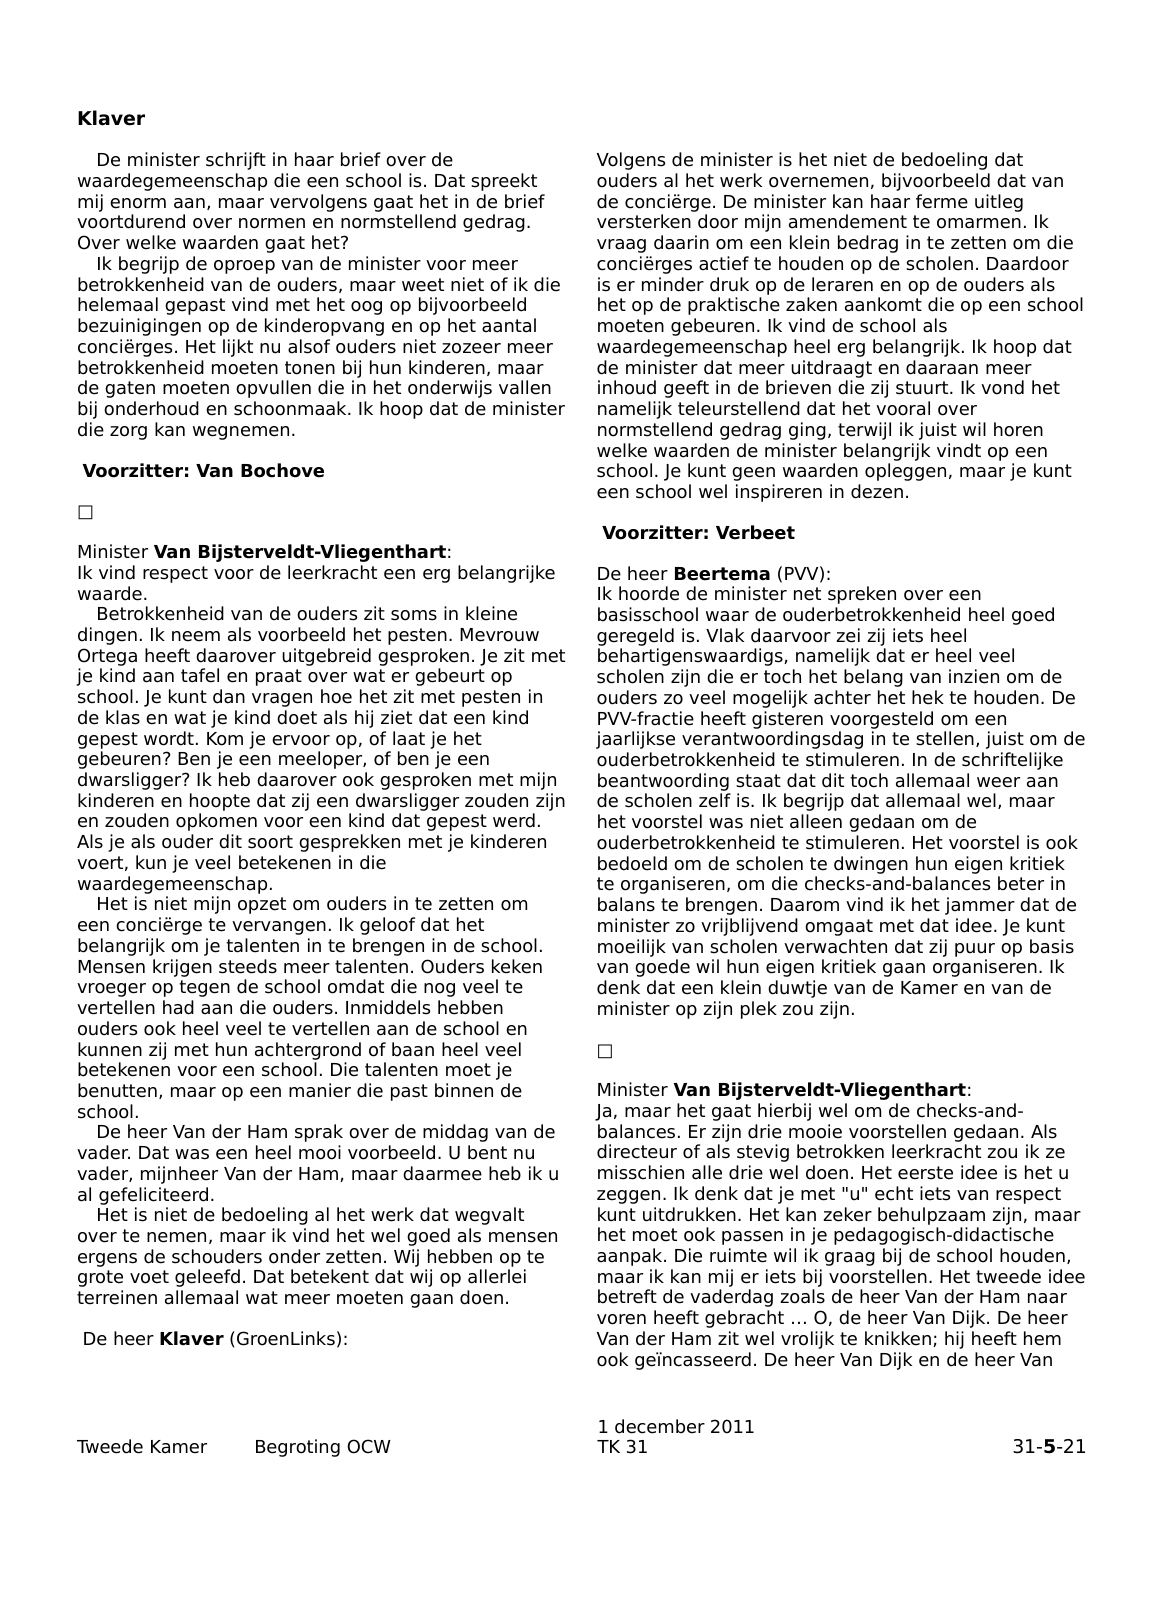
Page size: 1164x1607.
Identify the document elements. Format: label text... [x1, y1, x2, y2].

text De minister schrijft in haar brief over de waardegemeenschap die een school is. Dat spreekt mij enorm aan, maar vervolgens gaat het in de brief voortdurend over normen en normstellend gedrag. Over welke waarden gaat het? [77, 150, 567, 254]
text □ [596, 1039, 1087, 1060]
text De heer Klaver (GroenLinks): [77, 1329, 567, 1349]
text Minister Van Bijsterveldt-Vliegenthart: [596, 1080, 1087, 1101]
text De heer Van der Ham sprak over de middag van de vader. Dat was een heel mooi voorbeeld. U bent nu vader, mijnheer Van der Ham, maar daarmee heb ik u al gefeliciteerd. [77, 1122, 567, 1205]
text Ik vind respect voor de leerkracht een erg belangrijke waarde. [77, 563, 567, 604]
text Voorzitter: Verbeet [596, 523, 1087, 543]
text Minister Van Bijsterveldt-Vliegenthart: [77, 542, 567, 563]
text Volgens de minister is het niet de bedoeling dat ouders al het werk overnemen, bijvoorbeeld dat van de conciërge. De minister kan haar ferme uitleg versterken door mijn amendement te omarmen. Ik vraag daarin om een klein bedrag in te zetten om die conciërges actief te houden op de scholen. Daardoor is er minder druk op de leraren en op de ouders als het op de praktische zaken aankomt die op een school moeten gebeuren. Ik vind de school als waardegemeenschap heel erg belangrijk. Ik hoop dat de minister dat meer uitdraagt en daaraan meer inhoud geeft in de brieven die zij stuurt. Ik vond het namelijk teleurstellend dat het vooral over normstellend gedrag ging, terwijl ik juist wil horen welke waarden de minister belangrijk vindt op een school. Je kunt geen waarden opleggen, maar je kunt een school wel inspireren in dezen. [596, 150, 1087, 503]
text Het is niet mijn opzet om ouders in te zetten om een conciërge te vervangen. Ik geloof dat het belangrijk om je talenten in te brengen in de school. Mensen krijgen steeds meer talenten. Ouders keken vroeger op tegen de school omdat die nog veel te vertellen had aan die ouders. Inmiddels hebben ouders ook heel veel te vertellen aan de school en kunnen zij met hun achtergrond of baan heel veel betekenen voor een school. Die talenten moet je benutten, maar op een manier die past binnen de school. [77, 894, 567, 1122]
text Het is niet de bedoeling al het werk dat wegvalt over te nemen, maar ik vind het wel goed als mensen ergens de schouders onder zetten. Wij hebben op te grote voet geleefd. Dat betekent dat wij op allerlei terreinen allemaal wat meer moeten gaan doen. [77, 1205, 567, 1309]
text □ [77, 501, 567, 522]
text Ik hoorde de minister net spreken over een basisschool waar de ouderbetrokkenheid heel goed geregeld is. Vlak daarvoor zei zij iets heel behartigenswaardigs, namelijk dat er heel veel scholen zijn die er toch het belang van inzien om de ouders zo veel mogelijk achter het hek te houden. De PVV-fractie heeft gisteren voorgesteld om een jaarlijkse verantwoordingsdag in te stellen, juist om de ouderbetrokkenheid te stimuleren. In de schriftelijke beantwoording staat dat dit toch allemaal weer aan de scholen zelf is. Ik begrijp dat allemaal wel, maar het voorstel was niet alleen gedaan om de ouderbetrokkenheid te stimuleren. Het voorstel is ook bedoeld om de scholen te dwingen hun eigen kritiek te organiseren, om die checks-and-balances beter in balans te brengen. Daarom vind ik het jammer dat de minister zo vrijblijvend omgaat met dat idee. Je kunt moeilijk van scholen verwachten dat zij puur op basis van goede wil hun eigen kritiek gaan organiseren. Ik denk dat een klein duwtje van de Kamer en van de minister op zijn plek zou zijn. [596, 584, 1087, 1019]
text Betrokkenheid van de ouders zit soms in kleine dingen. Ik neem als voorbeeld het pesten. Mevrouw Ortega heeft daarover uitgebreid gesproken. Je zit met je kind aan tafel en praat over wat er gebeurt op school. Je kunt dan vragen hoe het zit met pesten in de klas en wat je kind doet als hij ziet dat een kind gepest wordt. Kom je ervoor op, of laat je het gebeuren? Ben je een meeloper, of ben je een dwarsligger? Ik heb daarover ook gesproken met mijn kinderen en hoopte dat zij een dwarsligger zouden zijn en zouden opkomen voor een kind dat gepest werd. Als je als ouder dit soort gesprekken met je kinderen voert, kun je veel betekenen in die waardegemeenschap. [77, 604, 567, 894]
text De heer Beertema (PVV): [596, 563, 1087, 584]
text Ja, maar het gaat hierbij wel om de checks-and-balances. Er zijn drie mooie voorstellen gedaan. Als directeur of als stevig betrokken leerkracht zou ik ze misschien alle drie wel doen. Het eerste idee is het u zeggen. Ik denk dat je met "u" echt iets van respect kunt uitdrukken. Het kan zeker behulpzaam zijn, maar het moet ook passen in je pedagogisch-didactische aanpak. Die ruimte wil ik graag bij de school houden, maar ik kan mij er iets bij voorstellen. Het tweede idee betreft de vaderdag zoals de heer Van der Ham naar voren heeft gebracht … O, de heer Van Dijk. De heer Van der Ham zit wel vrolijk te knikken; hij heeft hem ook geïncasseerd. De heer Van Dijk en de heer Van [596, 1101, 1087, 1370]
text Voorzitter: Van Bochove [77, 460, 567, 481]
text Ik begrijp de oproep van de minister voor meer betrokkenheid van de ouders, maar weet niet of ik die helemaal gepast vind met het oog op bijvoorbeeld bezuinigingen op de kinderopvang en op het aantal conciërges. Het lijkt nu alsof ouders niet zozeer meer betrokkenheid moeten tonen bij hun kinderen, maar de gaten moeten opvullen die in het onderwijs vallen bij onderhoud en schoonmaak. Ik hoop dat de minister die zorg kan wegnemen. [77, 254, 567, 440]
